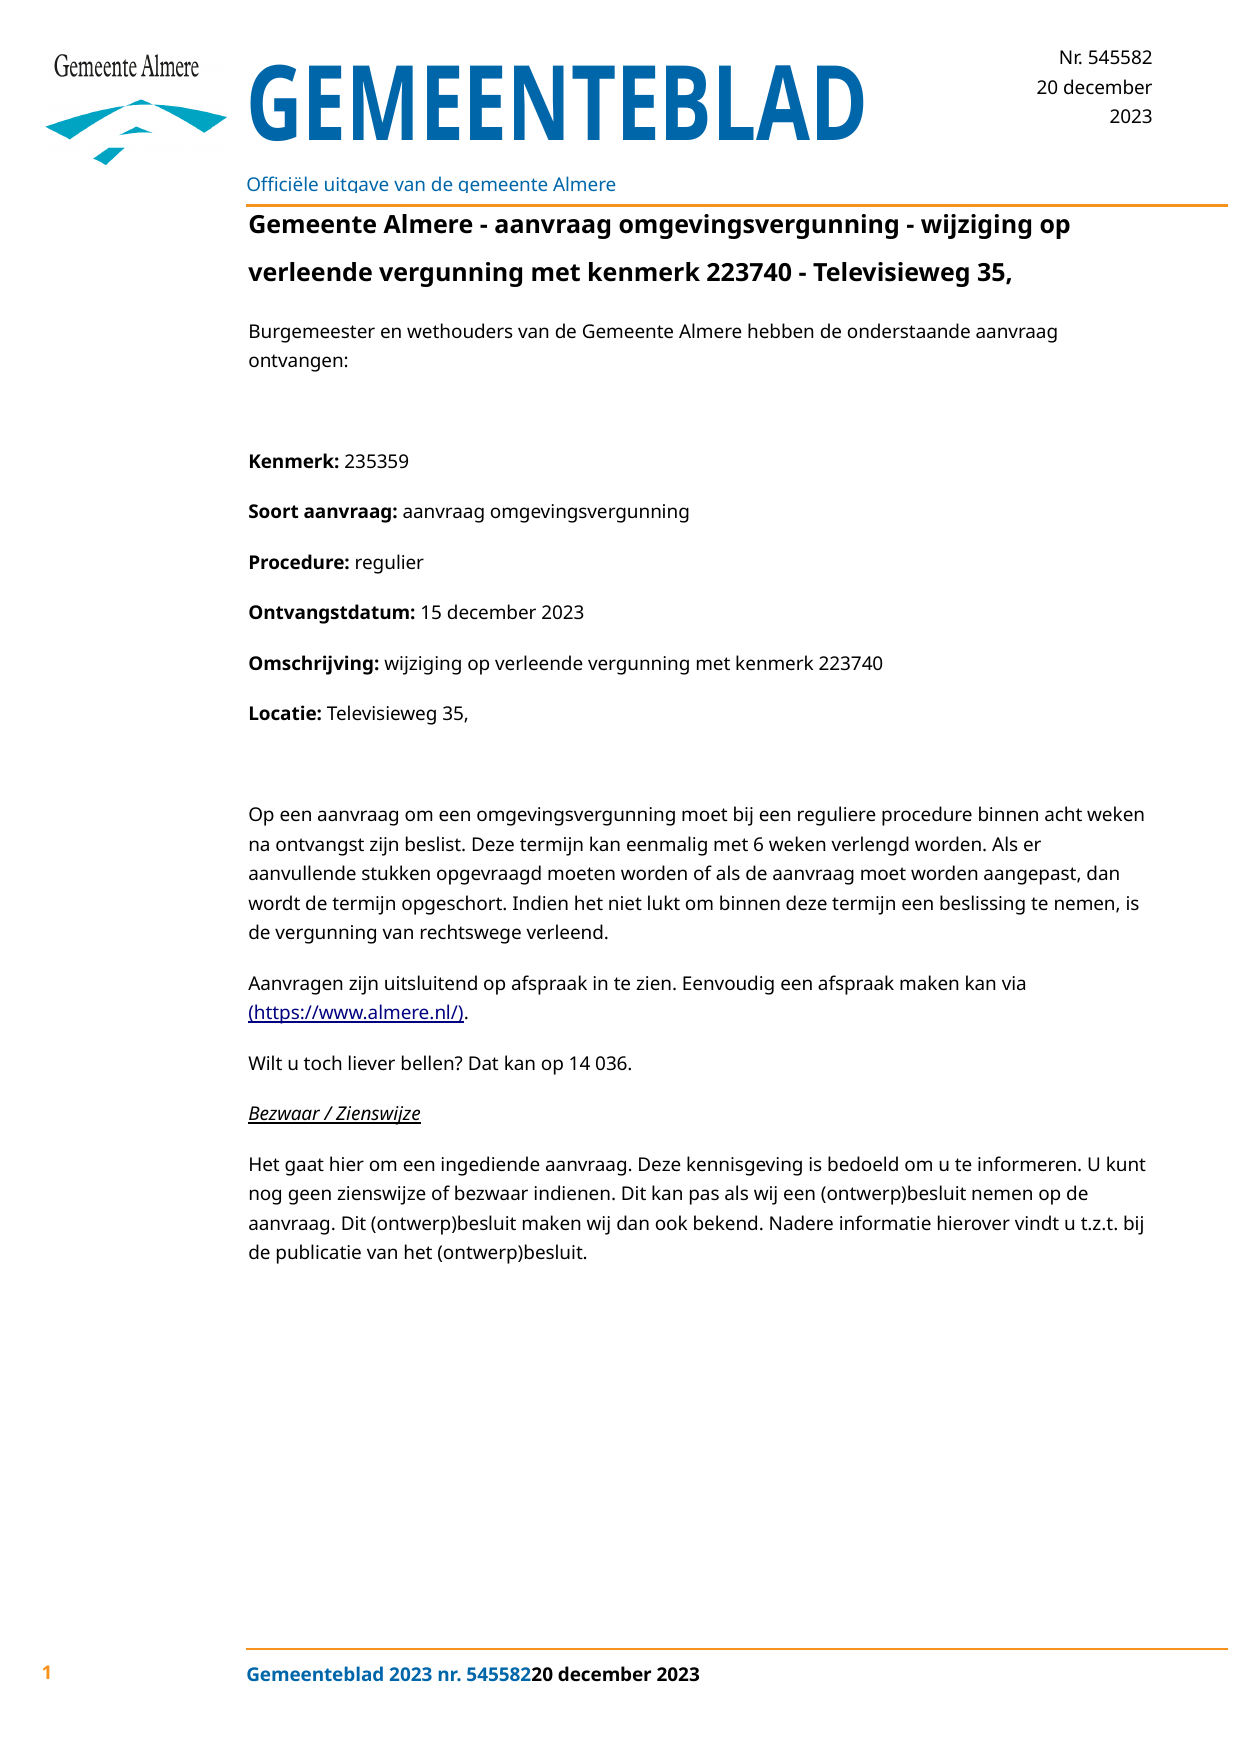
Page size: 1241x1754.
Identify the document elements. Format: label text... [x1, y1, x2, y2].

text Omschrijving: wijziging op verleende vergunning met kenmerk 223740 [248, 650, 1152, 676]
text Op een aanvraag om een omgevingsvergunning moet bij een reguliere procedure binnen acht weken na ontvangst zijn beslist. Deze termijn kan eenmalig met 6 weken verlengd worden. Als er aanvullende stukken opgevraagd moeten worden of als de aanvraag moet worden aangepast, dan wordt de termijn opgeschort. Indien het niet lukt om binnen deze termijn een beslissing te nemen, is de vergunning van rechtswege verleend. [248, 801, 1152, 945]
text Procedure: regulier [248, 549, 1152, 575]
text Gemeente Almere - aanvraag omgevingsvergunning - wijziging op verleende vergunning met kenmerk 223740 - Televisieweg 35, [248, 207, 1152, 288]
text Wilt u toch liever bellen? Dat kan op 14 036. [248, 1050, 1152, 1076]
text Soort aanvraag: aanvraag omgevingsvergunning [248, 499, 1152, 524]
text Het gaat hier om een ingediende aanvraag. Deze kennisgeving is bedoeld om u te informeren. U kunt nog geen zienswijze of bezwaar indienen. Dit kan pas als wij een (ontwerp)besluit nemen op de aanvraag. Dit (ontwerp)besluit maken wij dan ook bekend. Nadere informatie hierover vindt u t.z.t. bij de publicatie van het (ontwerp)besluit. [248, 1151, 1152, 1265]
text Ontvangstdatum: 15 december 2023 [248, 599, 1152, 625]
text Aanvragen zijn uitsluitend op afspraak in te zien. Eenvoudig een afspraak maken kan via (https://www.almere.nl/). [248, 970, 1152, 1025]
text Burgemeester en wethouders van de Gemeente Almere hebben de onderstaande aanvraag ontvangen: [248, 318, 1152, 373]
picture [41, 47, 231, 172]
text Locatie: Televisieweg 35, [248, 700, 1152, 726]
text Bezwaar / Zienswijze [248, 1100, 1152, 1126]
text Kenmerk: 235359 [248, 448, 1152, 474]
